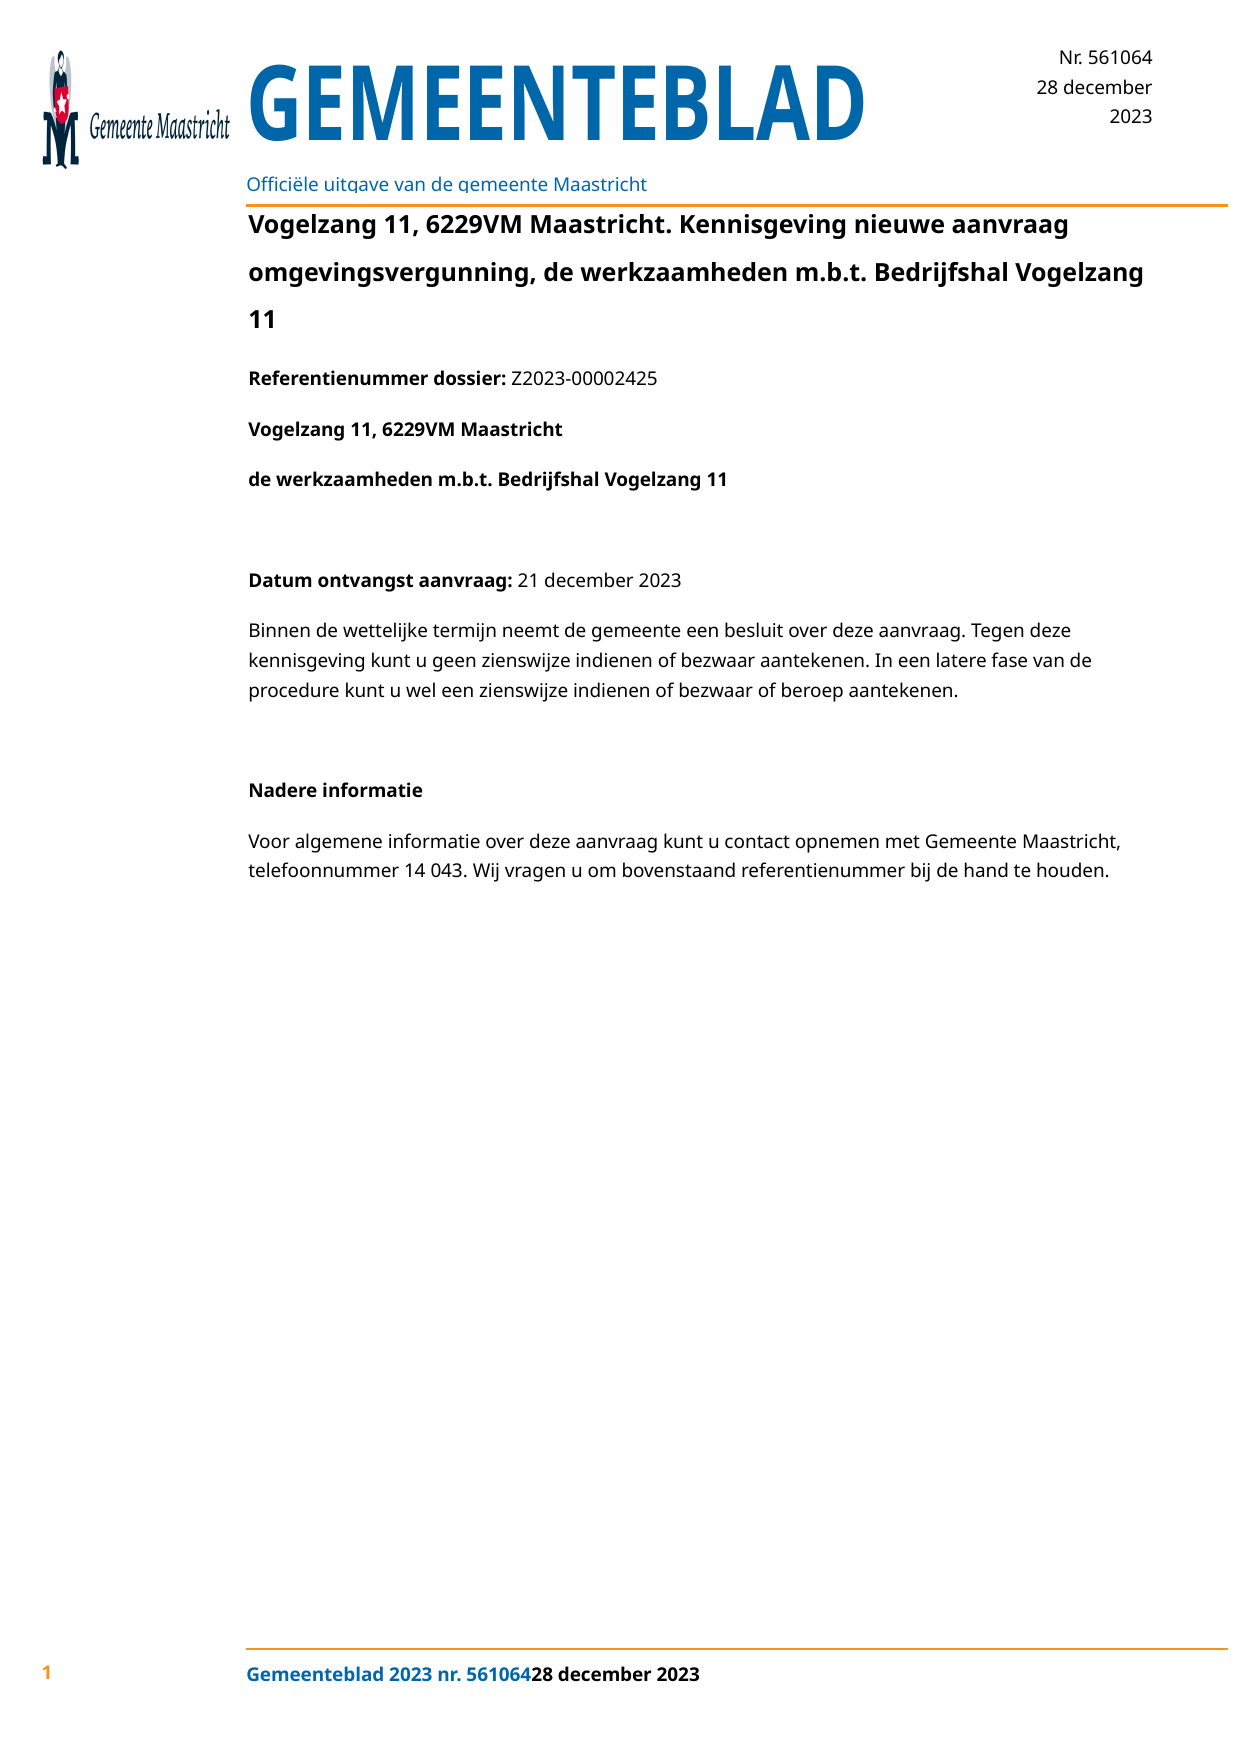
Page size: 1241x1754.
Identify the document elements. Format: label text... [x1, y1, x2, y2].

text Binnen de wettelijke termijn neemt de gemeente een besluit over deze aanvraag. Tegen deze kennisgeving kunt u geen zienswijze indienen of bezwaar aantekenen. In een latere fase van de procedure kunt u wel een zienswijze indienen of bezwaar of beroep aantekenen. [248, 618, 1152, 702]
text Nadere informatie [248, 778, 1152, 803]
text de werkzaamheden m.b.t. Bedrijfshal Vogelzang 11 [248, 466, 1152, 492]
picture [41, 47, 231, 172]
text Vogelzang 11, 6229VM Maastricht [248, 416, 1152, 442]
text Datum ontvangst aanvraag: 21 december 2023 [248, 567, 1152, 593]
text Voor algemene informatie over deze aanvraag kunt u contact opnemen met Gemeente Maastricht, telefoonnummer 14 043. Wij vragen u om bovenstaand referentienummer bij de hand te houden. [248, 828, 1152, 883]
text Vogelzang 11, 6229VM Maastricht. Kennisgeving nieuwe aanvraag omgevingsvergunning, de werkzaamheden m.b.t. Bedrijfshal Vogelzang 11 [248, 207, 1152, 336]
text Referentienummer dossier: Z2023-00002425 [248, 366, 1152, 391]
